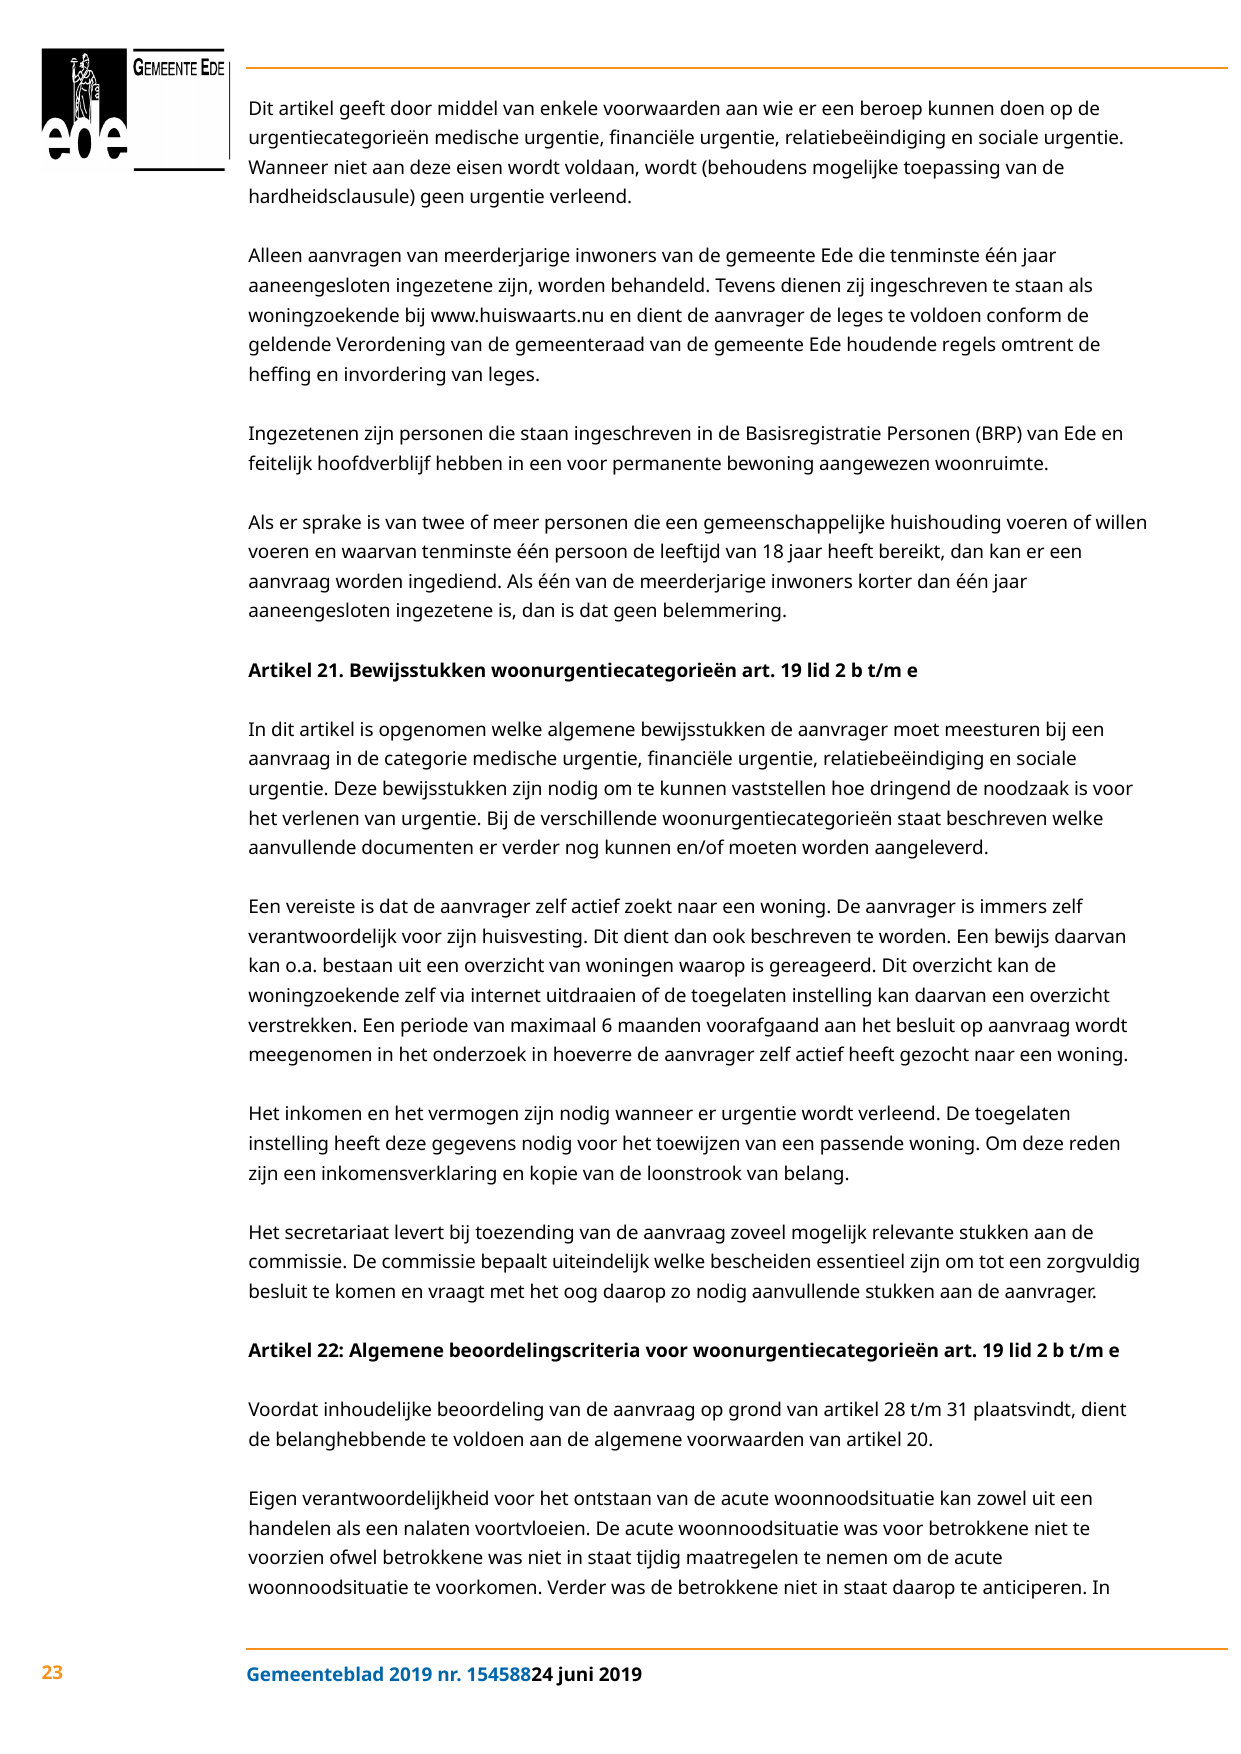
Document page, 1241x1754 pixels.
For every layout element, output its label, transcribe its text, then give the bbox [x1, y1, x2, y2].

text Eigen verantwoordelijkheid voor het ontstaan van de acute woonnoodsituatie kan zowel uit een handelen als een nalaten voortvloeien. De acute woonnoodsituatie was voor betrokkene niet te voorzien ofwel betrokkene was niet in staat tijdig maatregelen te nemen om de acute woonnoodsituatie te voorkomen. Verder was de betrokkene niet in staat daarop te anticiperen. In [248, 1485, 1152, 1600]
picture [41, 47, 231, 172]
text Als er sprake is van twee of meer personen die een gemeenschappelijke huishouding voeren of willen voeren en waarvan tenminste één persoon de leeftijd van 18 jaar heeft bereikt, dan kan er een aanvraag worden ingediend. Als één van de meerderjarige inwoners korter dan één jaar aaneengesloten ingezetene is, dan is dat geen belemmering. [248, 509, 1152, 623]
text Dit artikel geeft door middel van enkele voorwaarden aan wie er een beroep kunnen doen op de urgentiecategorieën medische urgentie, financiële urgentie, relatiebeëindiging en sociale urgentie. Wanneer niet aan deze eisen wordt voldaan, wordt (behoudens mogelijke toepassing van de hardheidsclausule) geen urgentie verleend. [248, 95, 1152, 209]
text In dit artikel is opgenomen welke algemene bewijsstukken de aanvrager moet meesturen bij een aanvraag in de categorie medische urgentie, financiële urgentie, relatiebeëindiging en sociale urgentie. Deze bewijsstukken zijn nodig om te kunnen vaststellen hoe dringend de noodzaak is voor het verlenen van urgentie. Bij de verschillende woonurgentiecategorieën staat beschreven welke aanvullende documenten er verder nog kunnen en/of moeten worden aangeleverd. [248, 716, 1152, 860]
text Voordat inhoudelijke beoordeling van de aanvraag op grond van artikel 28 t/m 31 plaatsvindt, dient de belanghebbende te voldoen aan de algemene voorwaarden van artikel 20. [248, 1396, 1152, 1452]
text Artikel 22: Algemene beoordelingscriteria voor woonurgentiecategorieën art. 19 lid 2 b t/m e [248, 1337, 1152, 1363]
text Het inkomen en het vermogen zijn nodig wanneer er urgentie wordt verleend. De toegelaten instelling heeft deze gegevens nodig voor het toewijzen van een passende woning. Om deze reden zijn een inkomensverklaring en kopie van de loonstrook van belang. [248, 1101, 1152, 1186]
text Artikel 21. Bewijsstukken woonurgentiecategorieën art. 19 lid 2 b t/m e [248, 657, 1152, 683]
text Het secretariaat levert bij toezending van de aanvraag zoveel mogelijk relevante stukken aan de commissie. De commissie bepaalt uiteindelijk welke bescheiden essentieel zijn om tot een zorgvuldig besluit te komen en vraagt met het oog daarop zo nodig aanvullende stukken aan de aanvrager. [248, 1219, 1152, 1304]
text Ingezetenen zijn personen die staan ingeschreven in de Basisregistratie Personen (BRP) van Ede en feitelijk hoofdverblijf hebben in een voor permanente bewoning aangewezen woonruimte. [248, 420, 1152, 476]
text Alleen aanvragen van meerderjarige inwoners van de gemeente Ede die tenminste één jaar aaneengesloten ingezetene zijn, worden behandeld. Tevens dienen zij ingeschreven te staan als woningzoekende bij www.huiswaarts.nu en dient de aanvrager de leges te voldoen conform de geldende Verordening van de gemeenteraad van de gemeente Ede houdende regels omtrent de heffing en invordering van leges. [248, 243, 1152, 387]
text Een vereiste is dat de aanvrager zelf actief zoekt naar een woning. De aanvrager is immers zelf verantwoordelijk voor zijn huisvesting. Dit dient dan ook beschreven te worden. Een bewijs daarvan kan o.a. bestaan uit een overzicht van woningen waarop is gereageerd. Dit overzicht kan de woningzoekende zelf via internet uitdraaien of de toegelaten instelling kan daarvan een overzicht verstrekken. Een periode van maximaal 6 maanden voorafgaand aan het besluit op aanvraag wordt meegenomen in het onderzoek in hoeverre de aanvrager zelf actief heeft gezocht naar een woning. [248, 893, 1152, 1067]
